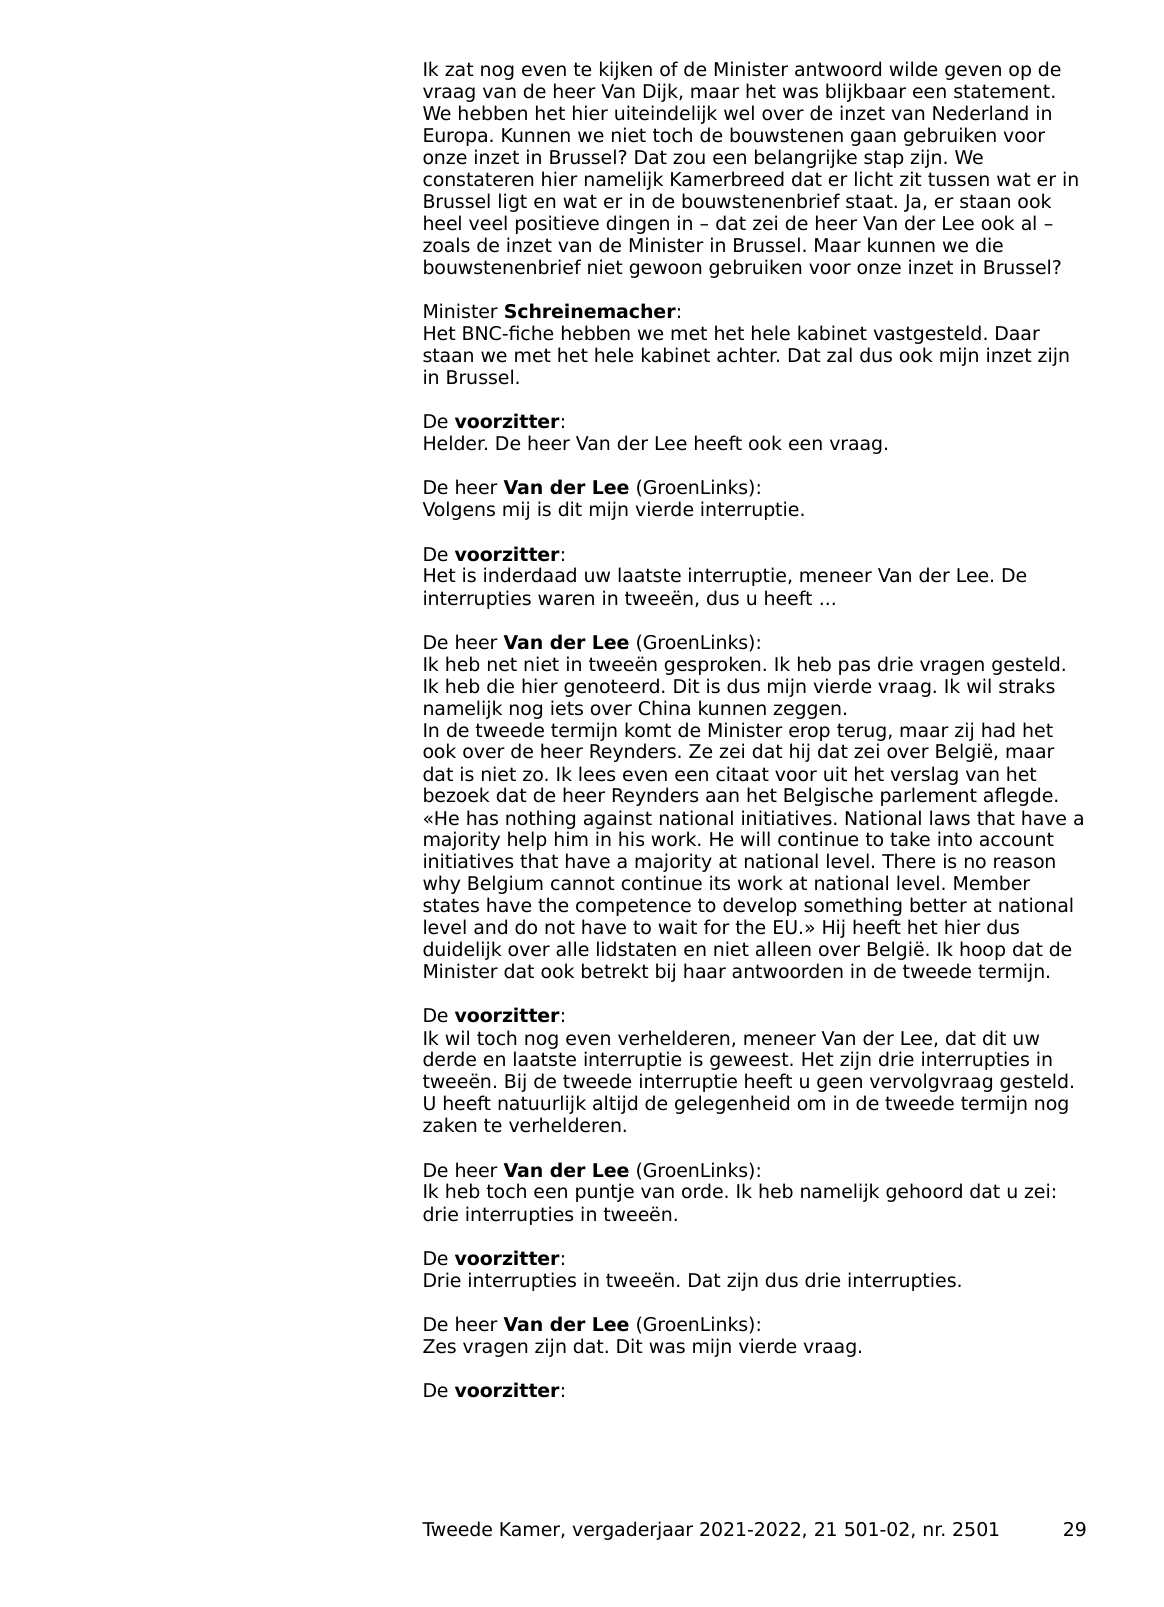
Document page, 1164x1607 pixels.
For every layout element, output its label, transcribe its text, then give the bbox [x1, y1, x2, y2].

text Ik wil toch nog even verhelderen, meneer Van der Lee, dat dit uw derde en laatste interruptie is geweest. Het zijn drie interrupties in tweeën. Bij de tweede interruptie heeft u geen vervolgvraag gesteld. U heeft natuurlijk altijd de gelegenheid om in de tweede termijn nog zaken te verhelderen. [422, 1027, 1087, 1137]
text De heer Van der Lee (GroenLinks): [422, 1314, 1087, 1336]
text Het BNC-fiche hebben we met het hele kabinet vastgesteld. Daar staan we met het hele kabinet achter. Dat zal dus ook mijn inzet zijn in Brussel. [422, 323, 1087, 389]
text De voorzitter: [422, 543, 1087, 565]
text In de tweede termijn komt de Minister erop terug, maar zij had het ook over de heer Reynders. Ze zei dat hij dat zei over België, maar dat is niet zo. Ik lees even een citaat voor uit het verslag van het bezoek dat de heer Reynders aan het Belgische parlement aflegde. «He has nothing against national initiatives. National laws that have a majority help him in his work. He will continue to take into account initiatives that have a majority at national level. There is no reason why Belgium cannot continue its work at national level. Member states have the competence to develop something better at national level and do not have to wait for the EU.» Hij heeft het hier dus duidelijk over alle lidstaten en niet alleen over België. Ik hoop dat de Minister dat ook betrekt bij haar antwoorden in de tweede termijn. [422, 719, 1087, 983]
text De heer Van der Lee (GroenLinks): [422, 632, 1087, 653]
text Het is inderdaad uw laatste interruptie, meneer Van der Lee. De interrupties waren in tweeën, dus u heeft ... [422, 565, 1087, 609]
text Ik heb net niet in tweeën gesproken. Ik heb pas drie vragen gesteld. Ik heb die hier genoteerd. Dit is dus mijn vierde vraag. Ik wil straks namelijk nog iets over China kunnen zeggen. [422, 653, 1087, 719]
text Ik heb toch een puntje van orde. Ik heb namelijk gehoord dat u zei: drie interrupties in tweeën. [422, 1181, 1087, 1225]
text Helder. De heer Van der Lee heeft ook een vraag. [422, 433, 1087, 455]
text De heer Van der Lee (GroenLinks): [422, 1159, 1087, 1181]
text Ik zat nog even te kijken of de Minister antwoord wilde geven op de vraag van de heer Van Dijk, maar het was blijkbaar een statement. We hebben het hier uiteindelijk wel over de inzet van Nederland in Europa. Kunnen we niet toch de bouwstenen gaan gebruiken voor onze inzet in Brussel? Dat zou een belangrijke stap zijn. We constateren hier namelijk Kamerbreed dat er licht zit tussen wat er in Brussel ligt en wat er in de bouwstenenbrief staat. Ja, er staan ook heel veel positieve dingen in – dat zei de heer Van der Lee ook al – zoals de inzet van de Minister in Brussel. Maar kunnen we die bouwstenenbrief niet gewoon gebruiken voor onze inzet in Brussel? [422, 59, 1087, 279]
text De voorzitter: [422, 1248, 1087, 1269]
text De voorzitter: [422, 1380, 1087, 1402]
text De voorzitter: [422, 411, 1087, 433]
text De voorzitter: [422, 1005, 1087, 1027]
text De heer Van der Lee (GroenLinks): [422, 477, 1087, 499]
text Minister Schreinemacher: [422, 301, 1087, 323]
text Zes vragen zijn dat. Dit was mijn vierde vraag. [422, 1336, 1087, 1358]
text Volgens mij is dit mijn vierde interruptie. [422, 499, 1087, 521]
text Drie interrupties in tweeën. Dat zijn dus drie interrupties. [422, 1269, 1087, 1292]
